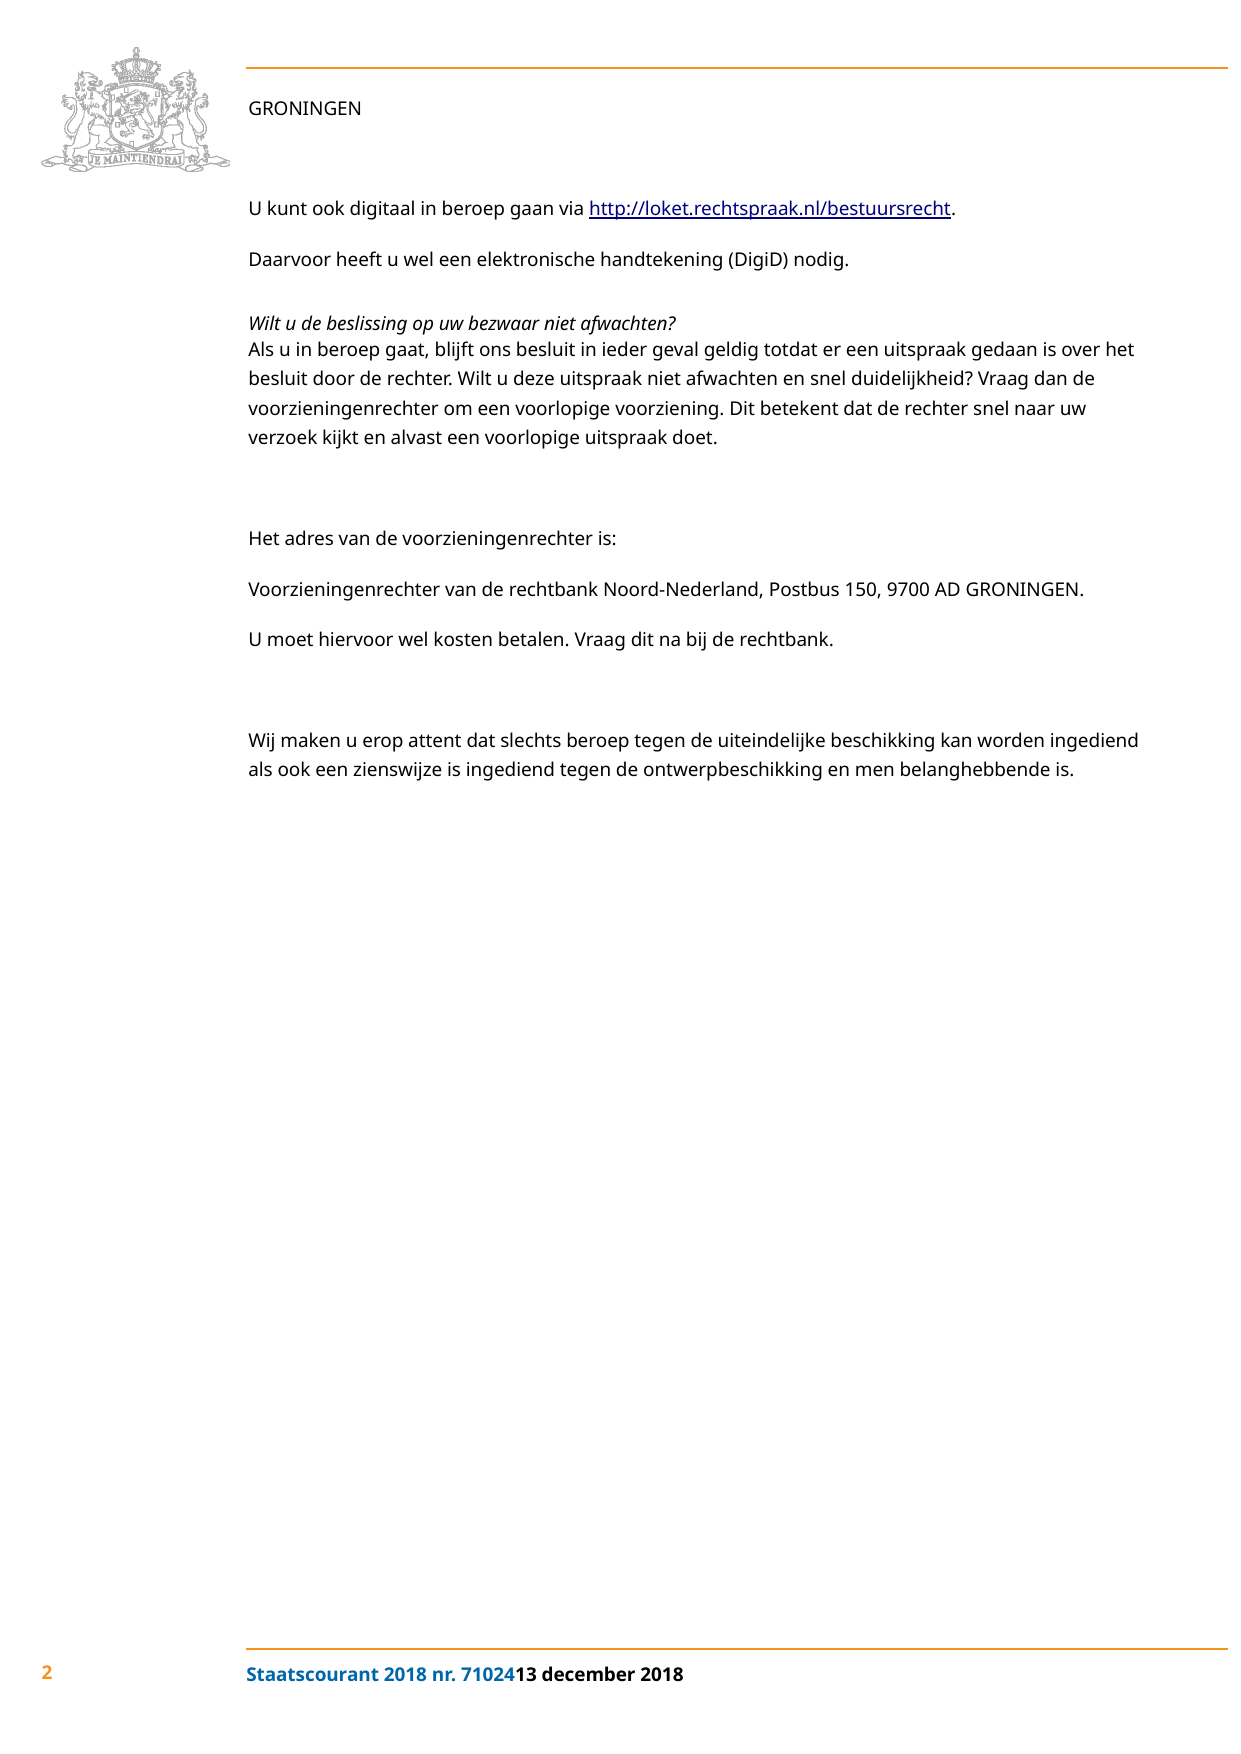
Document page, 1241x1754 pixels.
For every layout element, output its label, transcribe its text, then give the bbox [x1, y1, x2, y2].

text U kunt ook digitaal in beroep gaan via http://loket.rechtspraak.nl/bestuursrecht. [248, 196, 1152, 221]
text U moet hiervoor wel kosten betalen. Vraag dit na bij de rechtbank. [248, 626, 1152, 652]
text Het adres van de voorzieningenrechter is: [248, 525, 1152, 551]
picture [41, 47, 231, 172]
text Wij maken u erop attent dat slechts beroep tegen de uiteindelijke beschikking kan worden ingediend als ook een zienswijze is ingediend tegen de ontwerpbeschikking en men belanghebbende is. [248, 727, 1152, 782]
text Daarvoor heeft u wel een elektronische handtekening (DigiD) nodig. [248, 246, 1152, 272]
text Wilt u de beslissing op uw bezwaar niet afwachten? [248, 310, 1152, 336]
text Voorzieningenrechter van de rechtbank Noord-Nederland, Postbus 150, 9700 AD GRONINGEN. [248, 576, 1152, 601]
text GRONINGEN [248, 95, 1152, 121]
text Als u in beroep gaat, blijft ons besluit in ieder geval geldig totdat er een uitspraak gedaan is over het besluit door de rechter. Wilt u deze uitspraak niet afwachten en snel duidelijkheid? Vraag dan de voorzieningenrechter om een voorlopige voorziening. Dit betekent dat de rechter snel naar uw verzoek kijkt en alvast een voorlopige uitspraak doet. [248, 336, 1152, 450]
